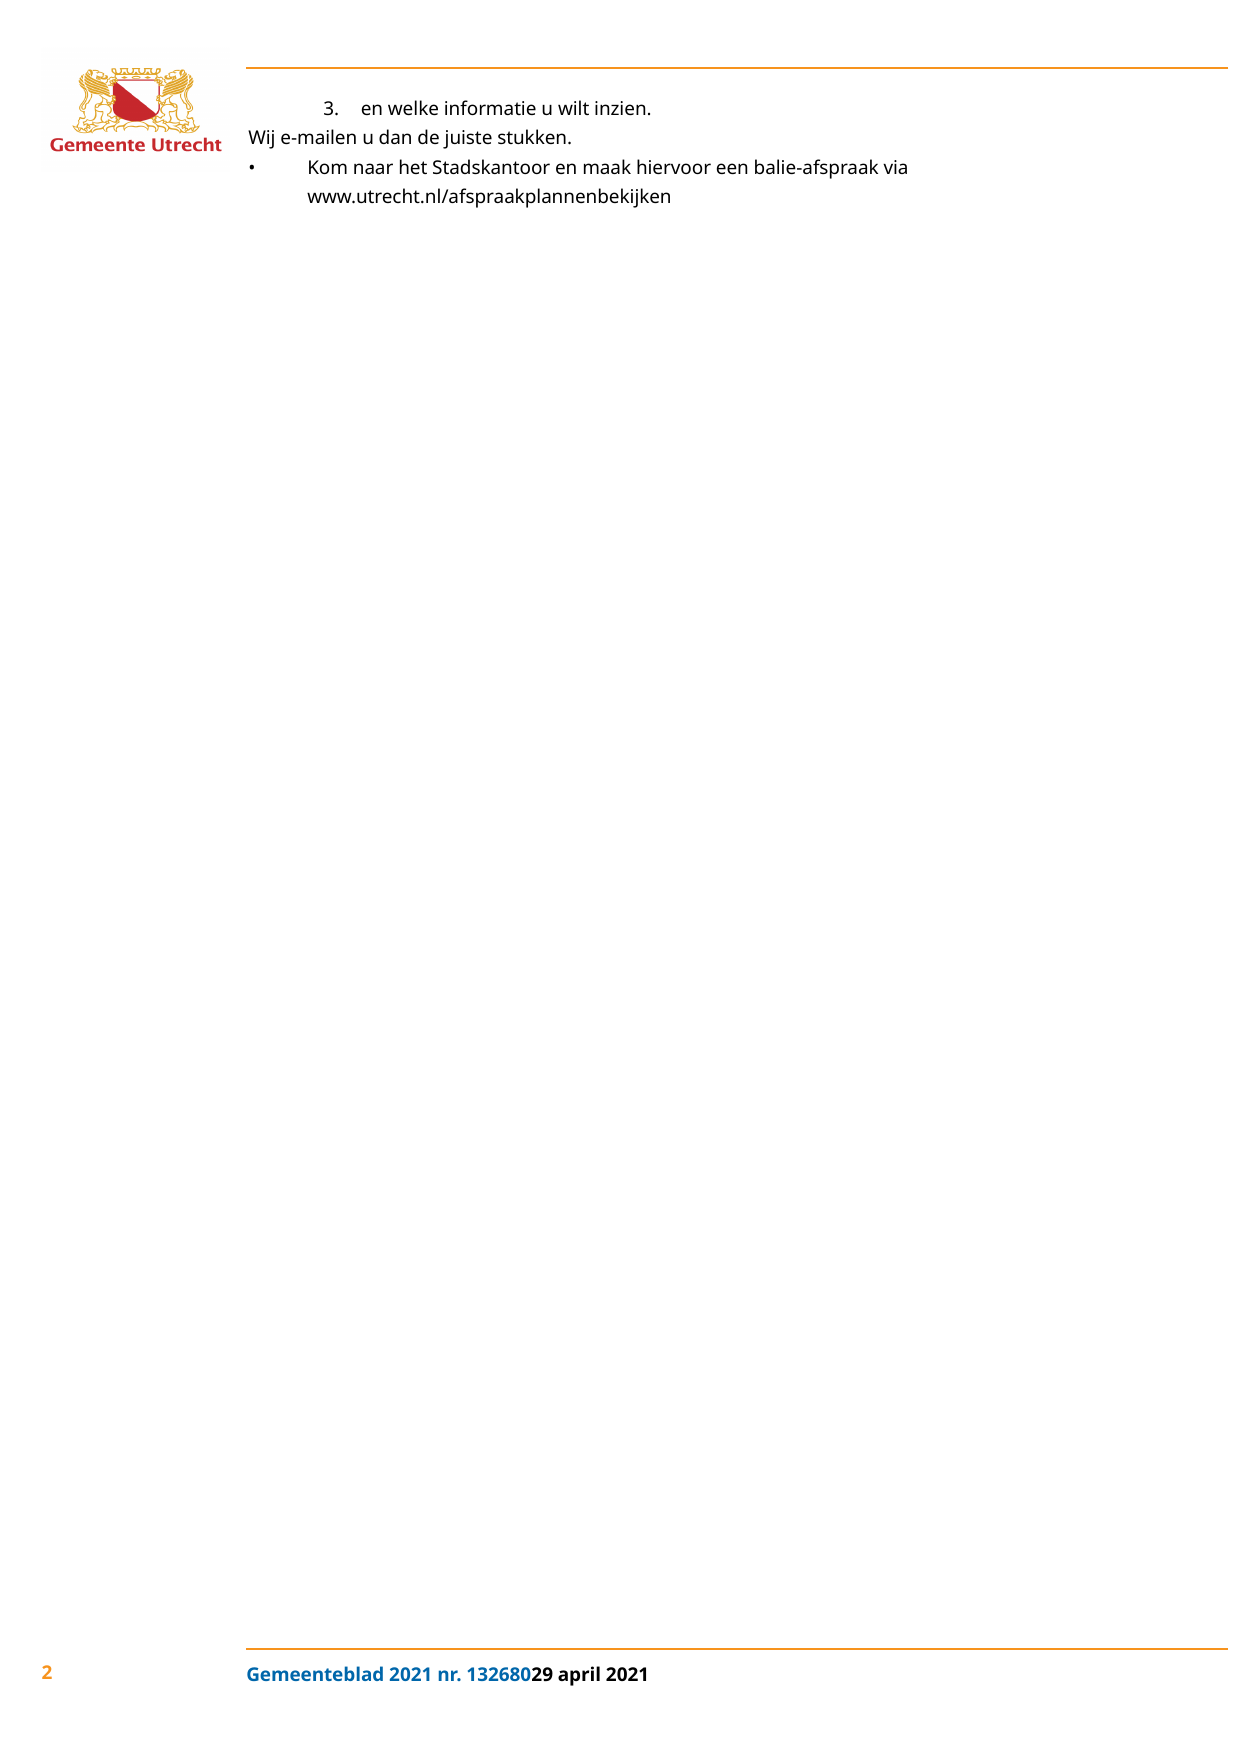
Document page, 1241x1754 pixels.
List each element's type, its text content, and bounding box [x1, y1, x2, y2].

list Kom naar het Stadskantoor en maak hiervoor een balie-afspraak via www.utrecht.nl/afspraakplannenbekijken [248, 154, 1152, 209]
text Wij e-mailen u dan de juiste stukken. [248, 124, 1152, 150]
picture [41, 47, 231, 172]
list en welke informatie u wilt inzien. [323, 95, 1152, 121]
